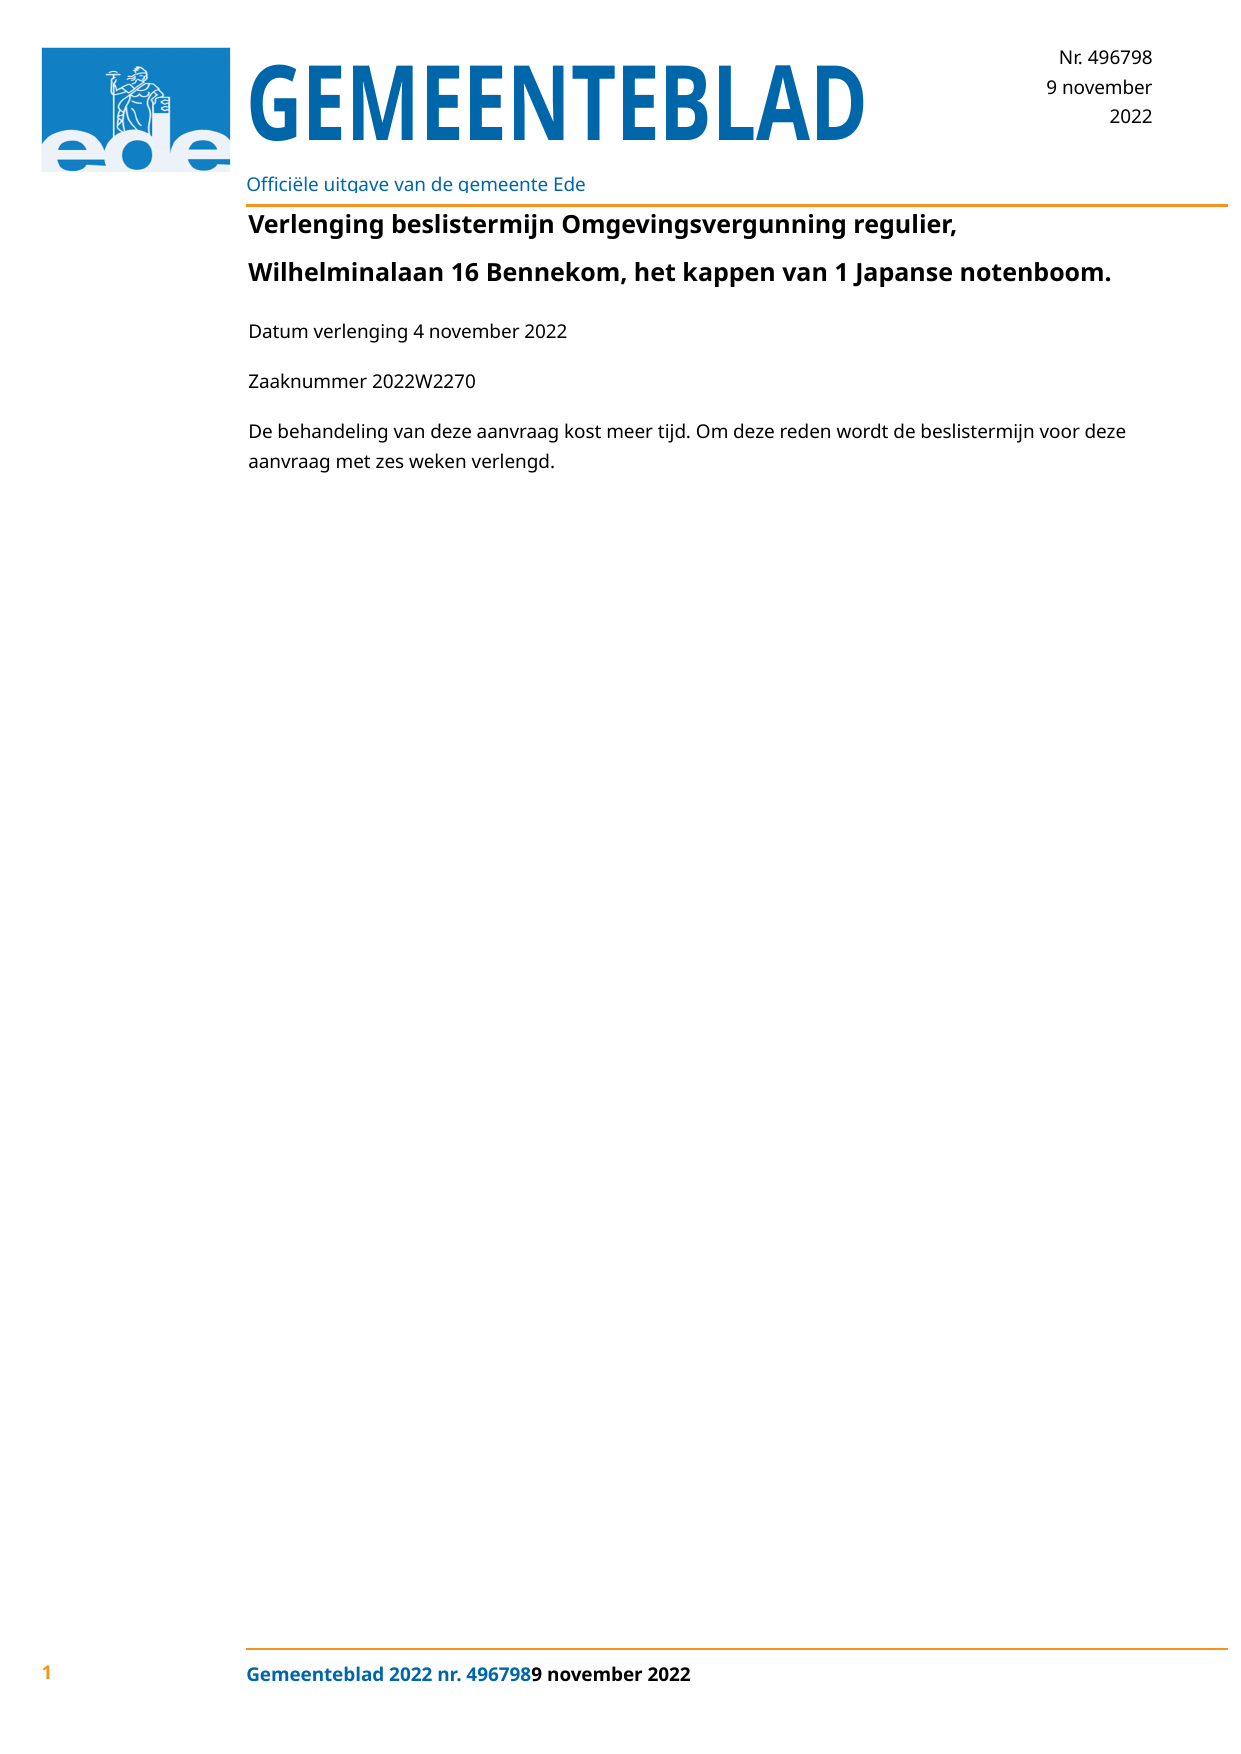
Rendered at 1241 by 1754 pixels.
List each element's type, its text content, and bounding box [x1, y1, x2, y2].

text De behandeling van deze aanvraag kost meer tijd. Om deze reden wordt de beslistermijn voor deze aanvraag met zes weken verlengd. [248, 419, 1152, 474]
text Datum verlenging 4 november 2022 [248, 318, 1152, 344]
text Verlenging beslistermijn Omgevingsvergunning regulier, Wilhelminalaan 16 Bennekom, het kappen van 1 Japanse notenboom. [248, 207, 1152, 288]
text Zaaknummer 2022W2270 [248, 368, 1152, 394]
picture [41, 47, 231, 172]
